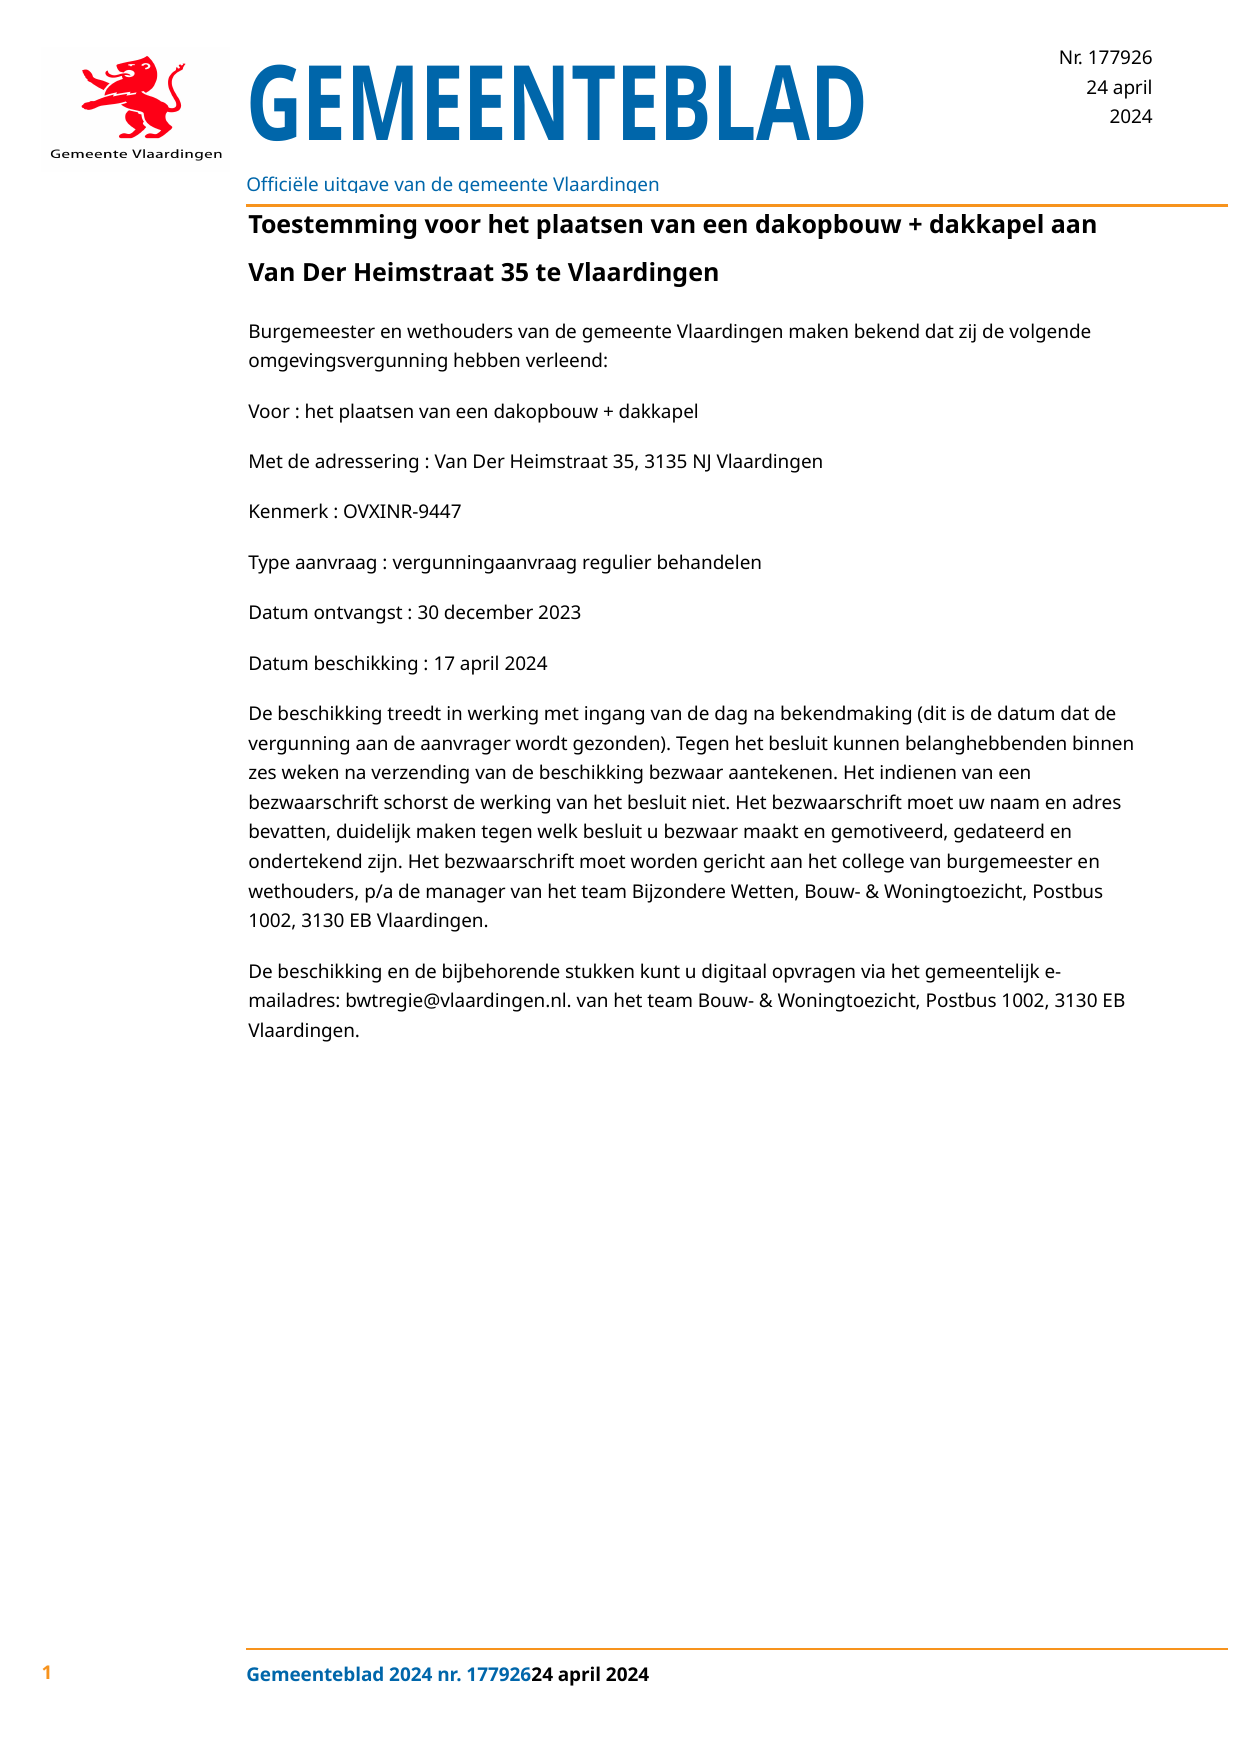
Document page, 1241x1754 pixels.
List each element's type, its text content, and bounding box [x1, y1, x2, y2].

text Voor : het plaatsen van een dakopbouw + dakkapel [248, 398, 1152, 424]
text Toestemming voor het plaatsen van een dakopbouw + dakkapel aan Van Der Heimstraat 35 te Vlaardingen [248, 207, 1152, 288]
text Datum beschikking : 17 april 2024 [248, 650, 1152, 676]
text Met de adressering : Van Der Heimstraat 35, 3135 NJ Vlaardingen [248, 448, 1152, 474]
text Type aanvraag : vergunningaanvraag regulier behandelen [248, 549, 1152, 575]
picture [41, 47, 231, 172]
text De beschikking en de bijbehorende stukken kunt u digitaal opvragen via het gemeentelijk e-mailadres: bwtregie@vlaardingen.nl. van het team Bouw- & Woningtoezicht, Postbus 1002, 3130 EB Vlaardingen. [248, 958, 1152, 1043]
text De beschikking treedt in werking met ingang van de dag na bekendmaking (dit is de datum dat de vergunning aan de aanvrager wordt gezonden). Tegen het besluit kunnen belanghebbenden binnen zes weken na verzending van de beschikking bezwaar aantekenen. Het indienen van een bezwaarschrift schorst de werking van het besluit niet. Het bezwaarschrift moet uw naam en adres bevatten, duidelijk maken tegen welk besluit u bezwaar maakt en gemotiveerd, gedateerd en ondertekend zijn. Het bezwaarschrift moet worden gericht aan het college van burgemeester en wethouders, p/a de manager van het team Bijzondere Wetten, Bouw- & Woningtoezicht, Postbus 1002, 3130 EB Vlaardingen. [248, 700, 1152, 933]
text Burgemeester en wethouders van de gemeente Vlaardingen maken bekend dat zij de volgende omgevingsvergunning hebben verleend: [248, 318, 1152, 373]
text Datum ontvangst : 30 december 2023 [248, 599, 1152, 625]
text Kenmerk : OVXINR-9447 [248, 499, 1152, 524]
